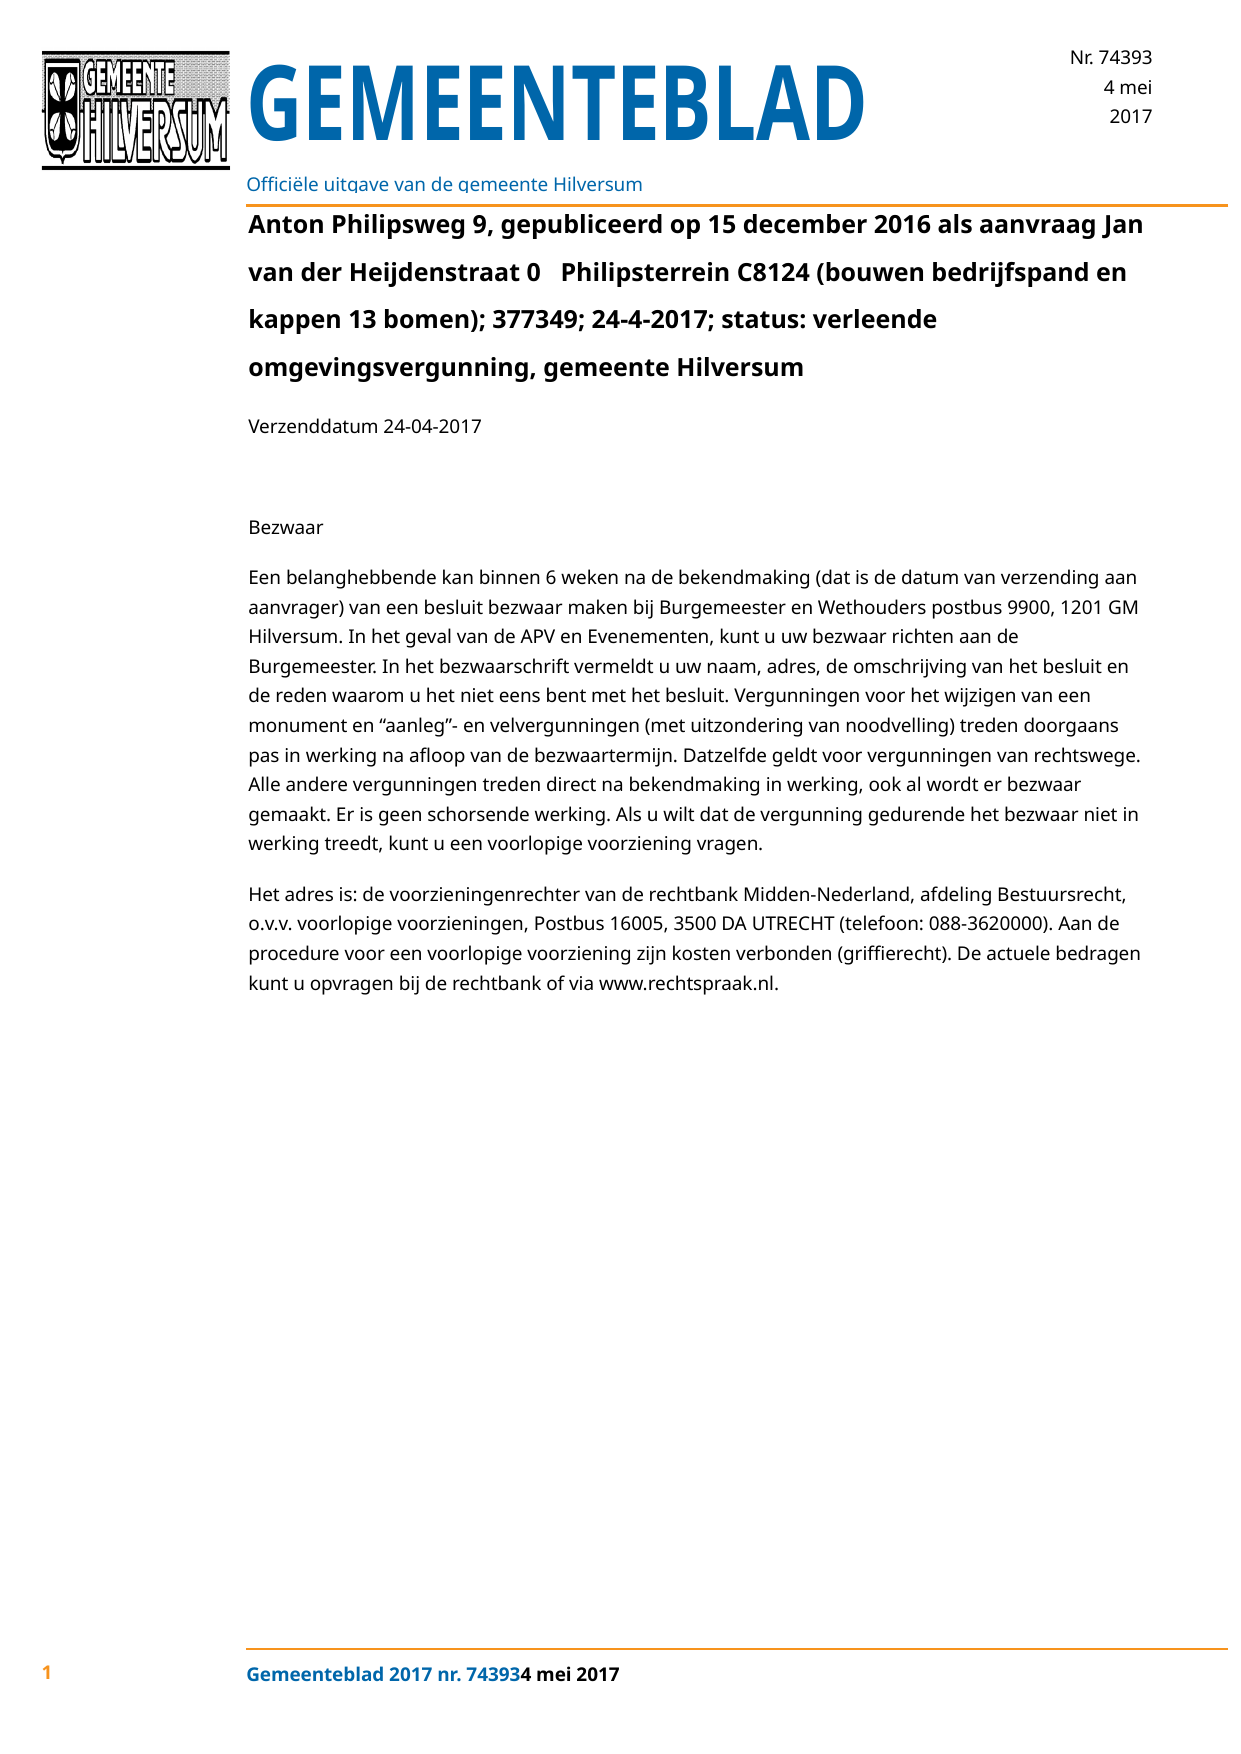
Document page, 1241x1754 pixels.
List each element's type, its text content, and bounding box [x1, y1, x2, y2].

text Het adres is: de voorzieningenrechter van de rechtbank Midden-Nederland, afdeling Bestuursrecht, o.v.v. voorlopige voorzieningen, Postbus 16005, 3500 DA UTRECHT (telefoon: 088-3620000). Aan de procedure voor een voorlopige voorziening zijn kosten verbonden (griffierecht). De actuele bedragen kunt u opvragen bij de rechtbank of via www.rechtspraak.nl. [248, 881, 1152, 996]
text Bezwaar [248, 514, 1152, 540]
picture [41, 47, 231, 172]
text Verzenddatum 24-04-2017 [248, 413, 1152, 439]
text Een belanghebbende kan binnen 6 weken na de bekendmaking (dat is de datum van verzending aan aanvrager) van een besluit bezwaar maken bij Burgemeester en Wethouders postbus 9900, 1201 GM Hilversum. In het geval van de APV en Evenementen, kunt u uw bezwaar richten aan de Burgemeester. In het bezwaarschrift vermeldt u uw naam, adres, de omschrijving van het besluit en de reden waarom u het niet eens bent met het besluit. Vergunningen voor het wijzigen van een monument en “aanleg”- en velvergunningen (met uitzondering van noodvelling) treden doorgaans pas in werking na afloop van de bezwaartermijn. Datzelfde geldt voor vergunningen van rechtswege. Alle andere vergunningen treden direct na bekendmaking in werking, ook al wordt er bezwaar gemaakt. Er is geen schorsende werking. Als u wilt dat de vergunning gedurende het bezwaar niet in werking treedt, kunt u een voorlopige voorziening vragen. [248, 564, 1152, 856]
text Anton Philipsweg 9, gepubliceerd op 15 december 2016 als aanvraag Jan van der Heijdenstraat 0 Philipsterrein C8124 (bouwen bedrijfspand en kappen 13 bomen); 377349; 24-4-2017; status: verleende omgevingsvergunning, gemeente Hilversum [248, 207, 1152, 384]
